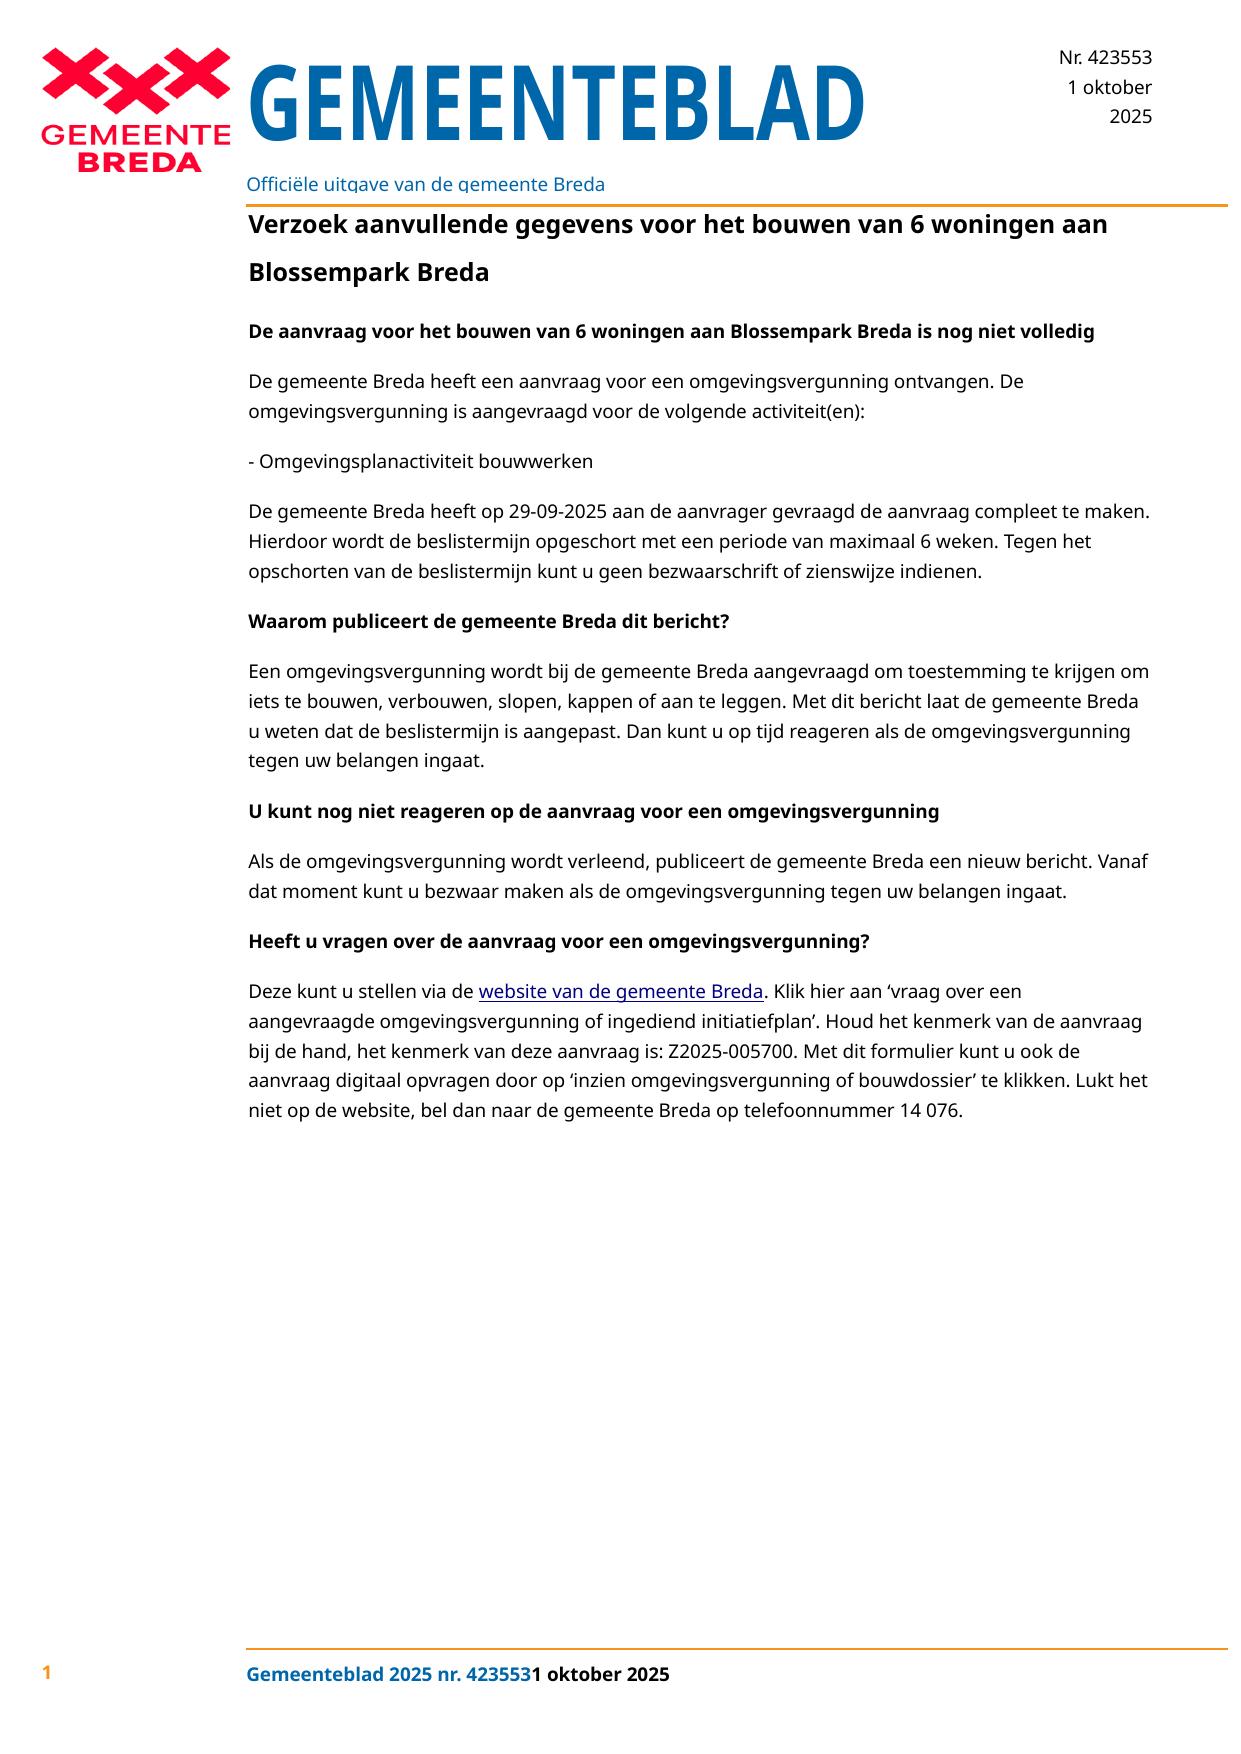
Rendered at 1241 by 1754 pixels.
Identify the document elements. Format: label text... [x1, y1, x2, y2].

text - Omgevingsplanactiviteit bouwwerken [248, 448, 1152, 474]
text Waarom publiceert de gemeente Breda dit bericht? [248, 608, 1152, 634]
text Verzoek aanvullende gegevens voor het bouwen van 6 woningen aan Blossempark Breda [248, 207, 1152, 288]
picture [41, 47, 231, 172]
text Heeft u vragen over de aanvraag voor een omgevingsvergunning? [248, 928, 1152, 954]
text U kunt nog niet reageren op de aanvraag voor een omgevingsvergunning [248, 798, 1152, 824]
text Deze kunt u stellen via de website van de gemeente Breda. Klik hier aan ‘vraag over een aangevraagde omgevingsvergunning of ingediend initiatiefplan’. Houd het kenmerk van de aanvraag bij de hand, het kenmerk van deze aanvraag is: Z2025-005700. Met dit formulier kunt u ook de aanvraag digitaal opvragen door op ‘inzien omgevingsvergunning of bouwdossier’ te klikken. Lukt het niet op de website, bel dan naar de gemeente Breda op telefoonnummer 14 076. [248, 979, 1152, 1123]
text De aanvraag voor het bouwen van 6 woningen aan Blossempark Breda is nog niet volledig [248, 318, 1152, 344]
text Een omgevingsvergunning wordt bij de gemeente Breda aangevraagd om toestemming te krijgen om iets te bouwen, verbouwen, slopen, kappen of aan te leggen. Met dit bericht laat de gemeente Breda u weten dat de beslistermijn is aangepast. Dan kunt u op tijd reageren als de omgevingsvergunning tegen uw belangen ingaat. [248, 659, 1152, 773]
text Als de omgevingsvergunning wordt verleend, publiceert de gemeente Breda een nieuw bericht. Vanaf dat moment kunt u bezwaar maken als de omgevingsvergunning tegen uw belangen ingaat. [248, 848, 1152, 904]
text De gemeente Breda heeft op 29-09-2025 aan de aanvrager gevraagd de aanvraag compleet te maken. Hierdoor wordt de beslistermijn opgeschort met een periode van maximaal 6 weken. Tegen het opschorten van de beslistermijn kunt u geen bezwaarschrift of zienswijze indienen. [248, 499, 1152, 584]
text De gemeente Breda heeft een aanvraag voor een omgevingsvergunning ontvangen. De omgevingsvergunning is aangevraagd voor de volgende activiteit(en): [248, 368, 1152, 424]
